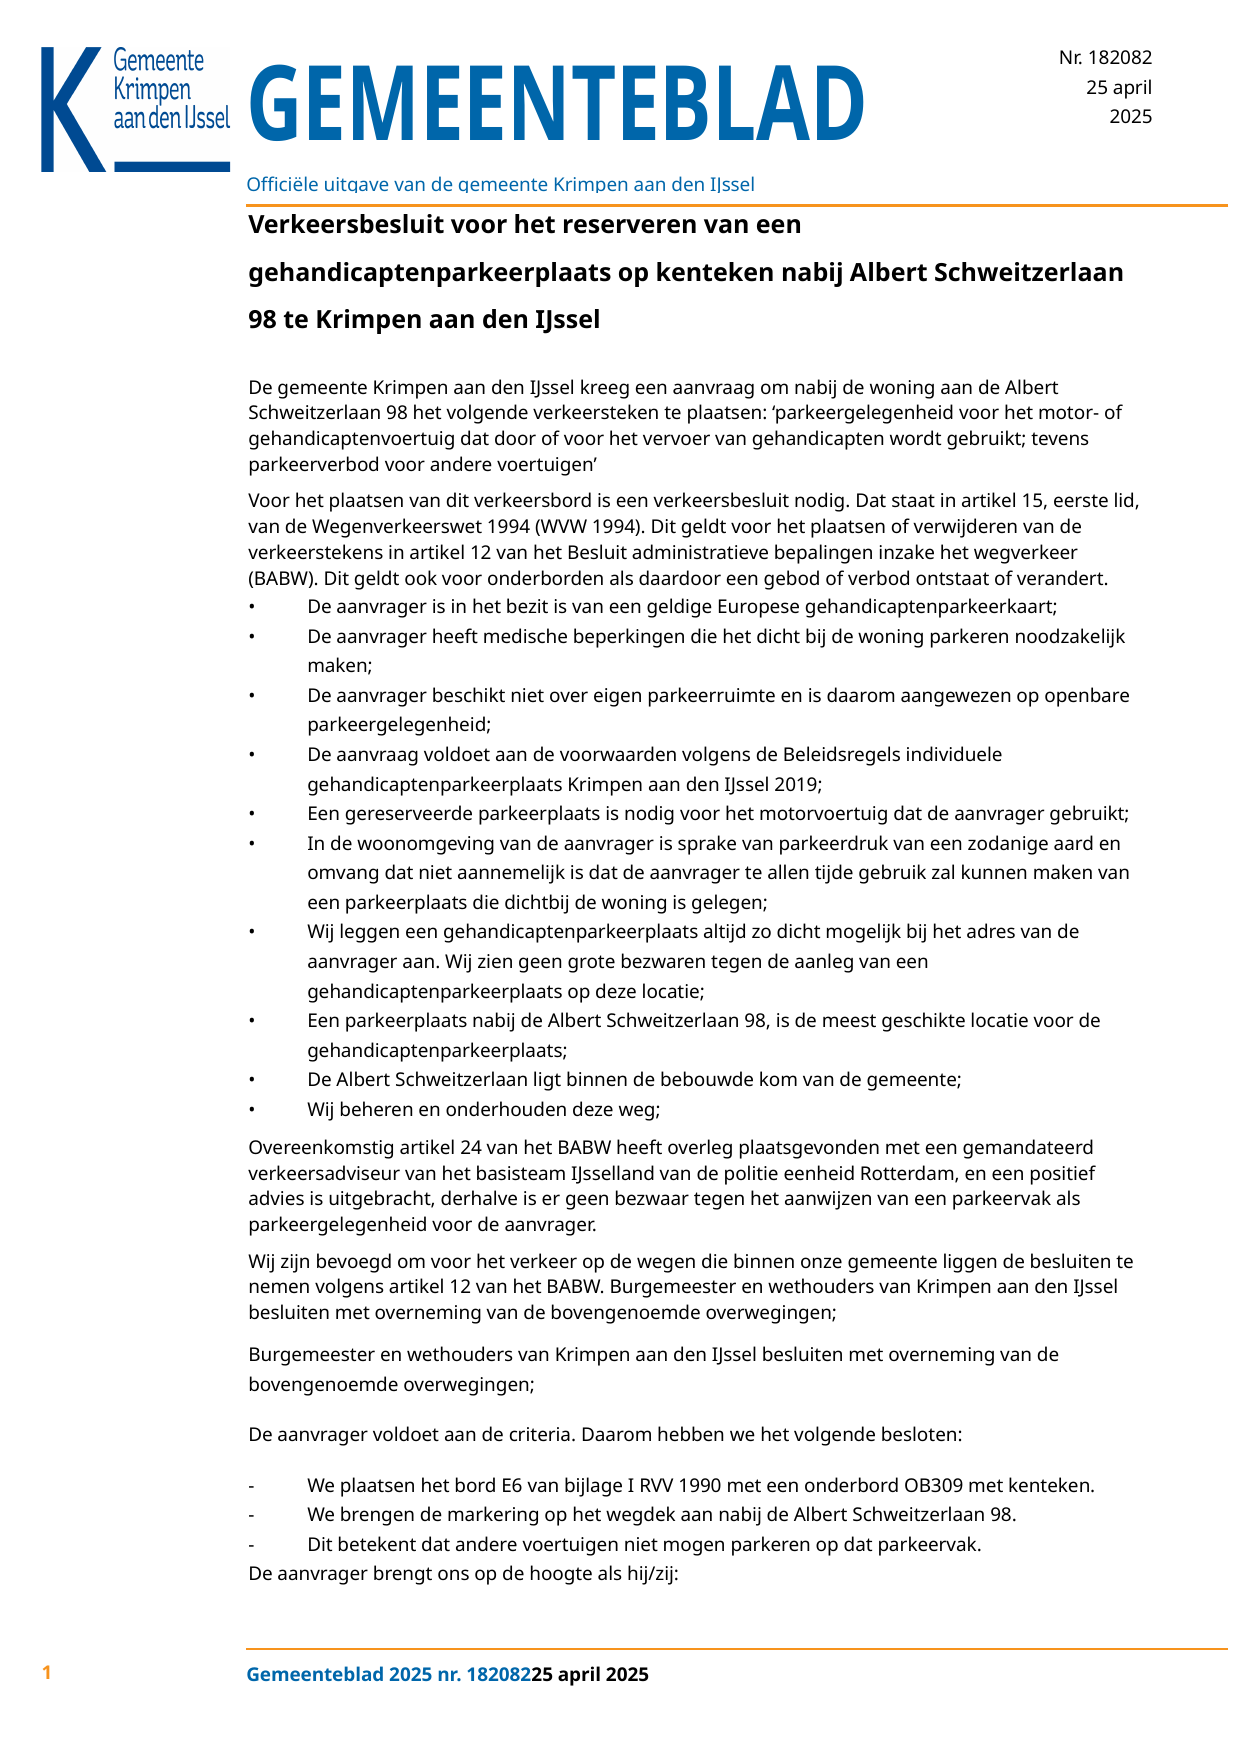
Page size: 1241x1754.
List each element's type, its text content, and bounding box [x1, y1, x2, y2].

list Een parkeerplaats nabij de Albert Schweitzerlaan 98, is de meest geschikte locatie voor de gehandicaptenparkeerplaats; [248, 1007, 1152, 1063]
list Wij leggen een gehandicaptenparkeerplaats altijd zo dicht mogelijk bij het adres van de aanvrager aan. Wij zien geen grote bezwaren tegen de aanleg van een gehandicaptenparkeerplaats op deze locatie; [248, 919, 1152, 1003]
list Wij beheren en onderhouden deze weg; [248, 1096, 1152, 1122]
list We brengen de markering op het wegdek aan nabij de Albert Schweitzerlaan 98. [248, 1501, 1152, 1527]
list De aanvrager is in het bezit is van een geldige Europese gehandicaptenparkeerkaart; [248, 593, 1152, 619]
text De aanvrager voldoet aan de criteria. Daarom hebben we het volgende besloten: [248, 1421, 1152, 1447]
list We plaatsen het bord E6 van bijlage I RVV 1990 met een onderbord OB309 met kenteken. [248, 1472, 1152, 1497]
list De aanvraag voldoet aan de voorwaarden volgens de Beleidsregels individuele gehandicaptenparkeerplaats Krimpen aan den IJssel 2019; [248, 741, 1152, 796]
list De Albert Schweitzerlaan ligt binnen de bebouwde kom van de gemeente; [248, 1067, 1152, 1092]
text Voor het plaatsen van dit verkeersbord is een verkeersbesluit nodig. Dat staat in artikel 15, eerste lid, van de Wegenverkeerswet 1994 (WVW 1994). Dit geldt voor het plaatsen of verwijderen van de verkeerstekens in artikel 12 van het Besluit administratieve bepalingen inzake het wegverkeer (BABW). Dit geldt ook voor onderborden als daardoor een gebod of verbod ontstaat of verandert. [248, 488, 1152, 591]
picture [41, 47, 231, 172]
list In de woonomgeving van de aanvrager is sprake van parkeerdruk van een zodanige aard en omvang dat niet aannemelijk is dat de aanvrager te allen tijde gebruik zal kunnen maken van een parkeerplaats die dichtbij de woning is gelegen; [248, 830, 1152, 915]
text Overeenkomstig artikel 24 van het BABW heeft overleg plaatsgevonden met een gemandateerd verkeersadviseur van het basisteam IJsselland van de politie eenheid Rotterdam, en een positief advies is uitgebracht, derhalve is er geen bezwaar tegen het aanwijzen van een parkeervak als parkeergelegenheid voor de aanvrager. [248, 1134, 1152, 1237]
list De aanvrager beschikt niet over eigen parkeerruimte en is daarom aangewezen op openbare parkeergelegenheid; [248, 682, 1152, 737]
list De aanvrager heeft medische beperkingen die het dicht bij de woning parkeren noodzakelijk maken; [248, 623, 1152, 678]
list Een gereserveerde parkeerplaats is nodig voor het motorvoertuig dat de aanvrager gebruikt; [248, 800, 1152, 826]
text Verkeersbesluit voor het reserveren van een gehandicaptenparkeerplaats op kenteken nabij Albert Schweitzerlaan 98 te Krimpen aan den IJssel [248, 207, 1152, 336]
text De aanvrager brengt ons op de hoogte als hij/zij: [248, 1561, 1152, 1586]
text Wij zijn bevoegd om voor het verkeer op de wegen die binnen onze gemeente liggen de besluiten te nemen volgens artikel 12 van het BABW. Burgemeester en wethouders van Krimpen aan den IJssel besluiten met overneming van de bovengenoemde overwegingen; [248, 1248, 1152, 1325]
text Burgemeester en wethouders van Krimpen aan den IJssel besluiten met overneming van de bovengenoemde overwegingen; [248, 1341, 1152, 1397]
list Dit betekent dat andere voertuigen niet mogen parkeren op dat parkeervak. [248, 1531, 1152, 1557]
text De gemeente Krimpen aan den IJssel kreeg een aanvraag om nabij de woning aan de Albert Schweitzerlaan 98 het volgende verkeersteken te plaatsen: ‘parkeergelegenheid voor het motor- of gehandicaptenvoertuig dat door of voor het vervoer van gehandicapten wordt gebruikt; tevens parkeerverbod voor andere voertuigen’ [248, 374, 1152, 477]
